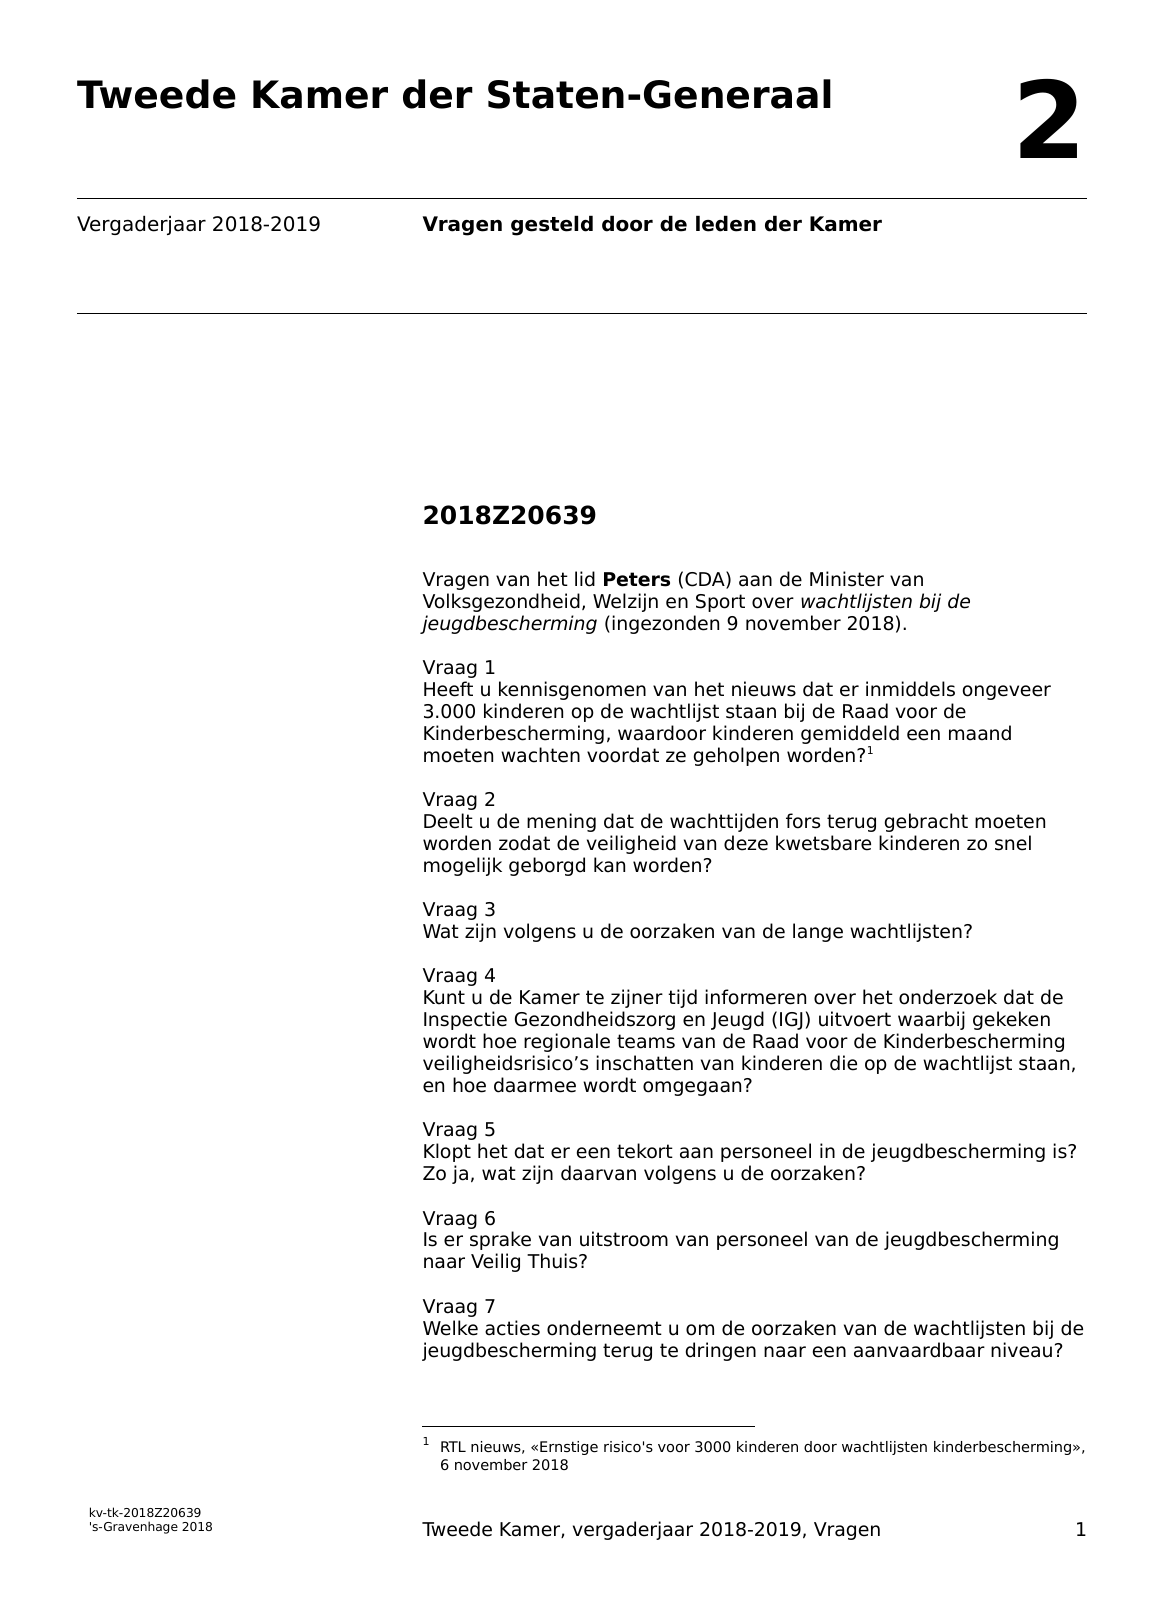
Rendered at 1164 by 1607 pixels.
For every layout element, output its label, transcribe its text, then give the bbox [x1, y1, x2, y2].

text Vraag 4 [422, 965, 1087, 987]
text Vraag 7 [422, 1296, 1087, 1317]
table_header Tweede Kamer der Staten-Generaal [77, 59, 886, 198]
text Welke acties onderneemt u om de oorzaken van de wachtlijsten bij de jeugdbescherming terug te dringen naar een aanvaardbaar niveau? [422, 1317, 1087, 1361]
text 's-Gravenhage 2018 [88, 1520, 323, 1534]
table_cell Vragen gesteld door de leden der Kamer [422, 199, 1087, 313]
text RTL nieuws, «Ernstige risico's voor 3000 kinderen door wachtlijsten kinderbescherming», 6 november 2018 [422, 1435, 1087, 1474]
text Wat zijn volgens u de oorzaken van de lange wachtlijsten? [422, 921, 1087, 943]
text Is er sprake van uitstroom van personeel van de jeugdbescherming naar Veilig Thuis? [422, 1229, 1087, 1273]
table_header 2 [886, 59, 1087, 198]
text Vraag 3 [422, 899, 1087, 921]
text Klopt het dat er een tekort aan personeel in de jeugdbescherming is? Zo ja, wat zijn daarvan volgens u de oorzaken? [422, 1141, 1087, 1185]
text Deelt u de mening dat de wachttijden fors terug gebracht moeten worden zodat de veiligheid van deze kwetsbare kinderen zo snel mogelijk geborgd kan worden? [422, 811, 1087, 877]
text Vraag 2 [422, 789, 1087, 811]
text Vragen van het lid Peters (CDA) aan de Minister van Volksgezondheid, Welzijn en Sport over wachtlijsten bij de jeugdbescherming (ingezonden 9 november 2018). [422, 569, 1087, 635]
text kv-tk-2018Z20639 [88, 1506, 323, 1520]
text 2018Z20639 [422, 501, 1087, 531]
table_cell Vergaderjaar 2018-2019 [77, 199, 422, 313]
text Heeft u kennisgenomen van het nieuws dat er inmiddels ongeveer 3.000 kinderen op de wachtlijst staan bij de Raad voor de Kinderbescherming, waardoor kinderen gemiddeld een maand moeten wachten voordat ze geholpen worden? [422, 679, 1087, 767]
text Vraag 5 [422, 1119, 1087, 1141]
text Vraag 6 [422, 1207, 1087, 1229]
text Kunt u de Kamer te zijner tijd informeren over het onderzoek dat de Inspectie Gezondheidszorg en Jeugd (IGJ) uitvoert waarbij gekeken wordt hoe regionale teams van de Raad voor de Kinderbescherming veiligheidsrisico’s inschatten van kinderen die op de wachtlijst staan, en hoe daarmee wordt omgegaan? [422, 987, 1087, 1097]
text Vraag 1 [422, 657, 1087, 679]
